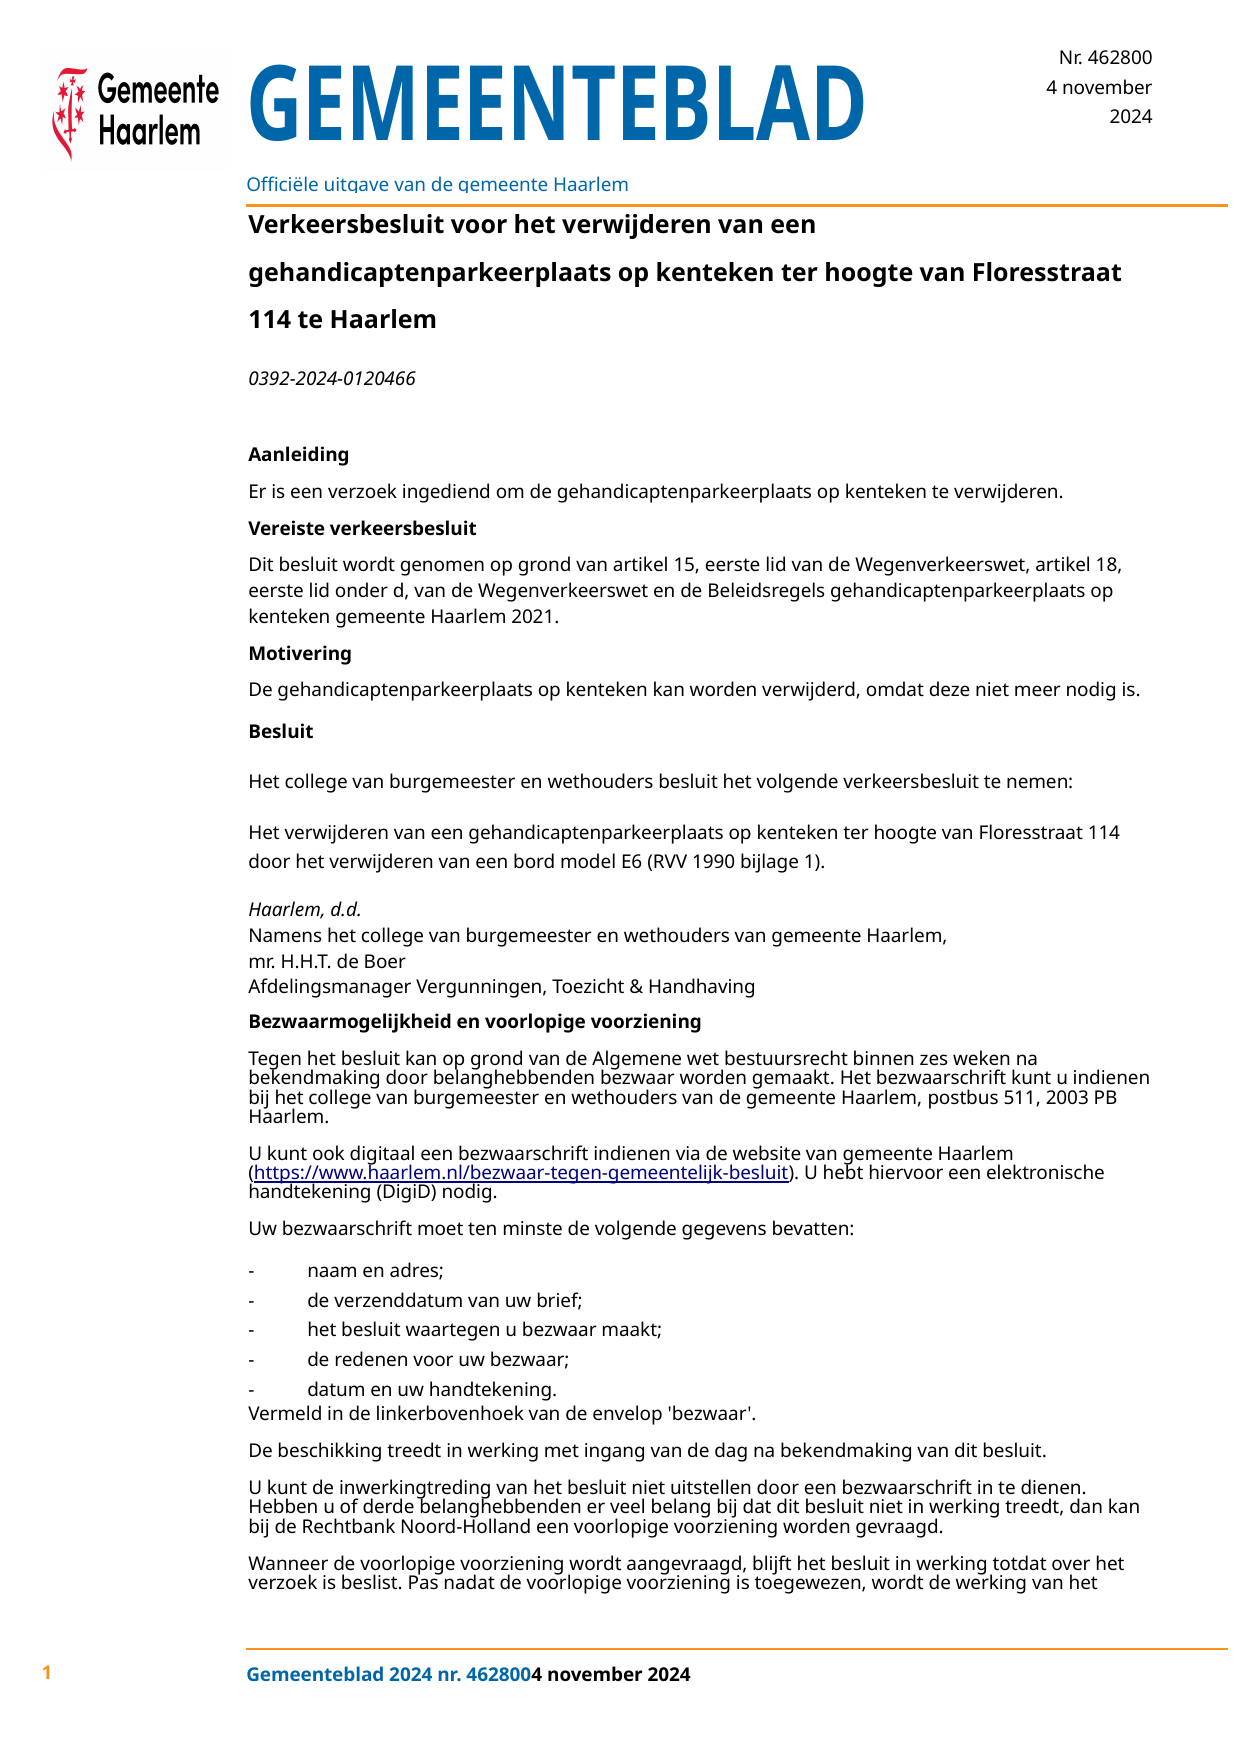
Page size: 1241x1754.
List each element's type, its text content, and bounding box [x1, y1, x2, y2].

text Het verwijderen van een gehandicaptenparkeerplaats op kenteken ter hoogte van Floresstraat 114 door het verwijderen van een bord model E6 (RVV 1990 bijlage 1). [248, 819, 1152, 874]
text De gehandicaptenparkeerplaats op kenteken kan worden verwijderd, omdat deze niet meer nodig is. [248, 676, 1152, 702]
list het besluit waartegen u bezwaar maakt; [248, 1317, 1152, 1342]
text Motivering [248, 640, 1152, 665]
text Er is een verzoek ingediend om de gehandicaptenparkeerplaats op kenteken te verwijderen. [248, 478, 1152, 504]
text Namens het college van burgemeester en wethouders van gemeente Haarlem, [248, 922, 1152, 948]
text Afdelingsmanager Vergunningen, Toezicht & Handhaving [248, 974, 1152, 999]
list de verzenddatum van uw brief; [248, 1287, 1152, 1313]
text mr. H.H.T. de Boer [248, 948, 1152, 974]
list datum en uw handtekening. [248, 1376, 1152, 1401]
list de redenen voor uw bezwaar; [248, 1346, 1152, 1372]
text Dit besluit wordt genomen op grond van artikel 15, eerste lid van de Wegenverkeerswet, artikel 18, eerste lid onder d, van de Wegenverkeerswet en de Beleidsregels gehandicaptenparkeerplaats op kenteken gemeente Haarlem 2021. [248, 552, 1152, 629]
text Verkeersbesluit voor het verwijderen van een gehandicaptenparkeerplaats op kenteken ter hoogte van Floresstraat 114 te Haarlem [248, 207, 1152, 336]
text Wanneer de voorlopige voorziening wordt aangevraagd, blijft het besluit in werking totdat over het verzoek is beslist. Pas nadat de voorlopige voorziening is toegewezen, wordt de werking van het [248, 1555, 1152, 1593]
text De beschikking treedt in werking met ingang van de dag na bekendmaking van dit besluit. [248, 1442, 1152, 1462]
text Het college van burgemeester en wethouders besluit het volgende verkeersbesluit te nemen: [248, 769, 1152, 794]
text Besluit [248, 718, 1152, 744]
text Aanleiding [248, 442, 1152, 467]
text Vereiste verkeersbesluit [248, 515, 1152, 541]
text Bezwaarmogelijkheid en voorlopige voorziening [248, 1013, 1152, 1032]
text Tegen het besluit kan op grond van de Algemene wet bestuursrecht binnen zes weken na bekendmaking door belanghebbenden bezwaar worden gemaakt. Het bezwaarschrift kunt u indienen bij het college van burgemeester en wethouders van de gemeente Haarlem, postbus 511, 2003 PB Haarlem. [248, 1050, 1152, 1127]
list naam en adres; [248, 1257, 1152, 1283]
text U kunt de inwerkingtreding van het besluit niet uitstellen door een bezwaarschrift in te dienen. Hebben u of derde belanghebbenden er veel belang bij dat dit besluit niet in werking treedt, dan kan bij de Rechtbank Noord-Holland een voorlopige voorziening worden gevraagd. [248, 1479, 1152, 1537]
picture [41, 47, 231, 172]
text 0392-2024-0120466 [248, 366, 1152, 391]
text Haarlem, d.d. [248, 897, 1152, 922]
text U kunt ook digitaal een bezwaarschrift indienen via de website van gemeente Haarlem (https://www.haarlem.nl/bezwaar-tegen-gemeentelijk-besluit). U hebt hiervoor een elektronische handtekening (DigiD) nodig. [248, 1145, 1152, 1203]
text Vermeld in de linkerbovenhoek van de envelop 'bezwaar'. [248, 1405, 1152, 1424]
text Uw bezwaarschrift moet ten minste de volgende gegevens bevatten: [248, 1220, 1152, 1240]
